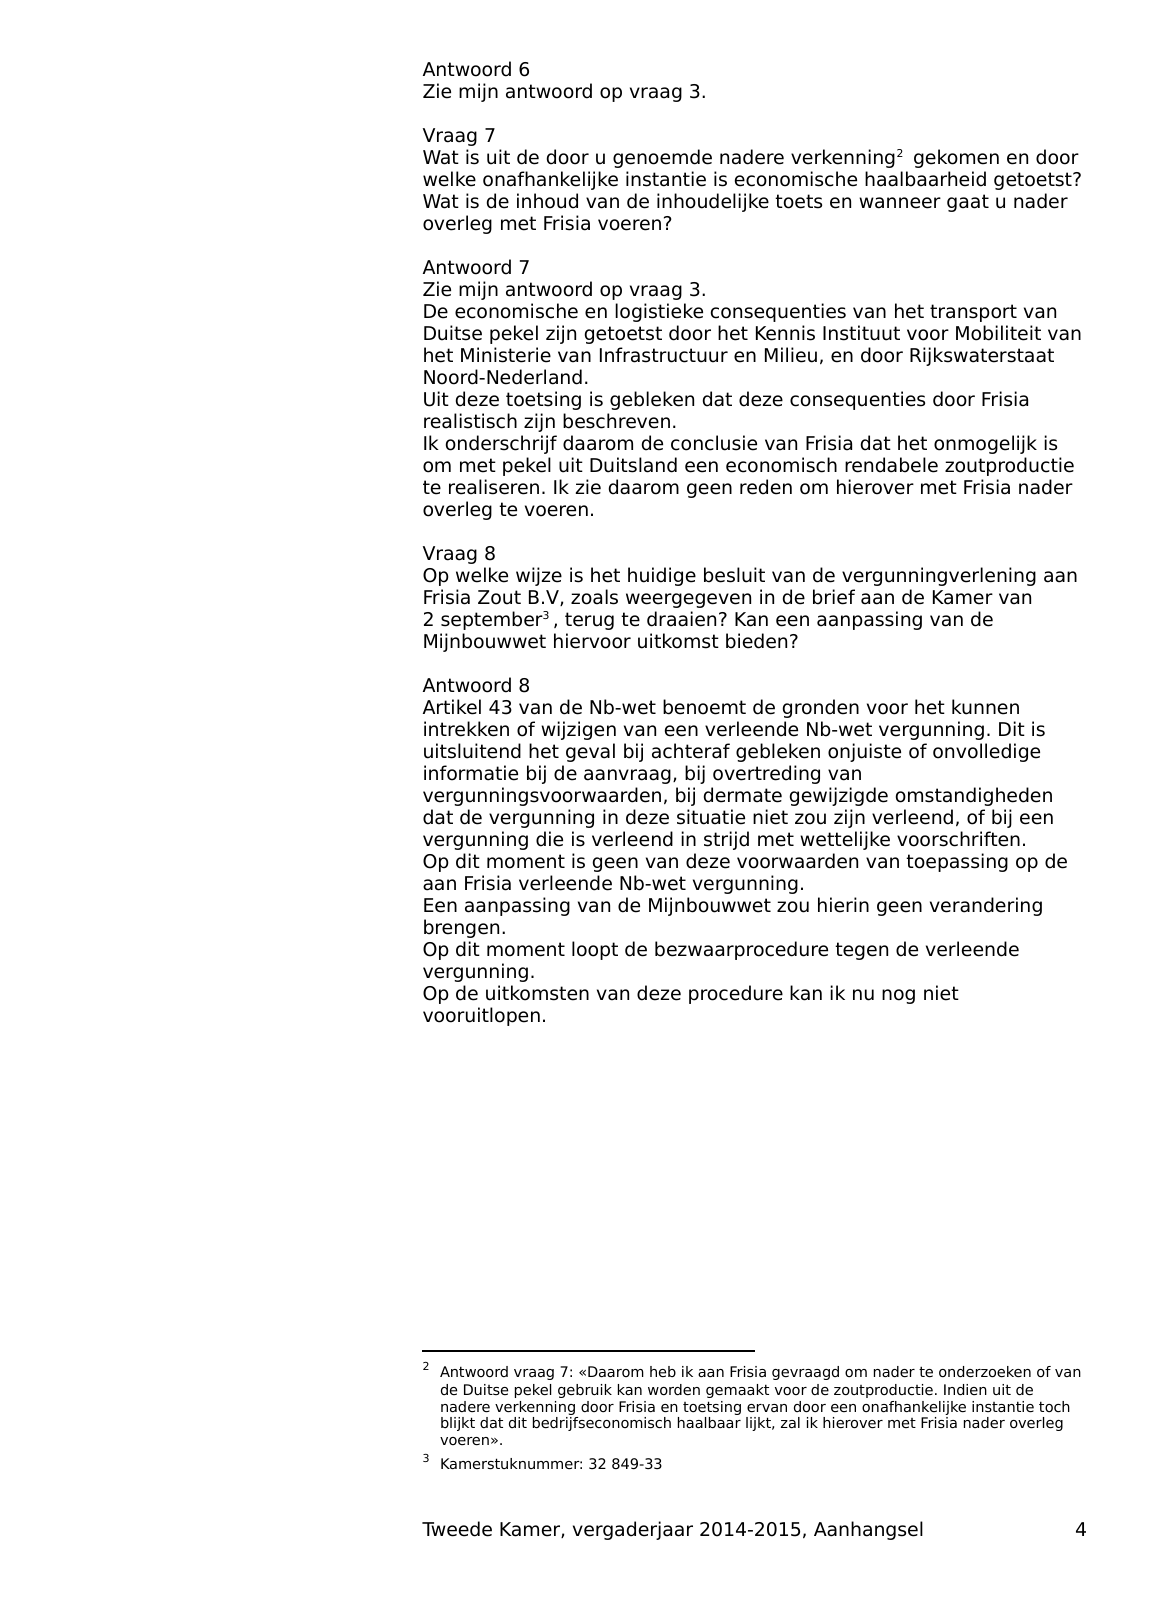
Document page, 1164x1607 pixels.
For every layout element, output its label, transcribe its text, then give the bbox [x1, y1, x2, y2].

text Op welke wijze is het huidige besluit van de vergunningverlening aan Frisia Zout B.V, zoals weergegeven in de brief aan de Kamer van 2 september, terug te draaien? Kan een aanpassing van de Mijnbouwwet hiervoor uitkomst bieden? [422, 565, 1087, 653]
text Een aanpassing van de Mijnbouwwet zou hierin geen verandering brengen. [422, 895, 1087, 939]
text Zie mijn antwoord op vraag 3. [422, 279, 1087, 301]
text De economische en logistieke consequenties van het transport van Duitse pekel zijn getoetst door het Kennis Instituut voor Mobiliteit van het Ministerie van Infrastructuur en Milieu, en door Rijkswaterstaat Noord-Nederland. [422, 301, 1087, 389]
text Kamerstuknummer: 32 849-33 [422, 1452, 1087, 1474]
text Vraag 8 [422, 543, 1087, 565]
text Op de uitkomsten van deze procedure kan ik nu nog niet vooruitlopen. [422, 983, 1087, 1027]
text Op dit moment is geen van deze voorwaarden van toepassing op de aan Frisia verleende Nb-wet vergunning. [422, 851, 1087, 895]
text Antwoord 6 [422, 59, 1087, 81]
text Antwoord vraag 7: «Daarom heb ik aan Frisia gevraagd om nader te onderzoeken of van de Duitse pekel gebruik kan worden gemaakt voor de zoutproductie. Indien uit de nadere verkenning door Frisia en toetsing ervan door een onafhankelijke instantie toch blijkt dat dit bedrijfseconomisch haalbaar lijkt, zal ik hierover met Frisia nader overleg voeren». [422, 1360, 1087, 1449]
text Ik onderschrijf daarom de conclusie van Frisia dat het onmogelijk is om met pekel uit Duitsland een economisch rendabele zoutproductie te realiseren. Ik zie daarom geen reden om hierover met Frisia nader overleg te voeren. [422, 433, 1087, 521]
text Antwoord 7 [422, 257, 1087, 279]
text Vraag 7 [422, 125, 1087, 147]
text Wat is uit de door u genoemde nadere verkenning gekomen en door welke onafhankelijke instantie is economische haalbaarheid getoetst? Wat is de inhoud van de inhoudelijke toets en wanneer gaat u nader overleg met Frisia voeren? [422, 147, 1087, 235]
text Uit deze toetsing is gebleken dat deze consequenties door Frisia realistisch zijn beschreven. [422, 389, 1087, 433]
text Antwoord 8 [422, 675, 1087, 697]
text Zie mijn antwoord op vraag 3. [422, 81, 1087, 103]
text Op dit moment loopt de bezwaarprocedure tegen de verleende vergunning. [422, 939, 1087, 983]
text Artikel 43 van de Nb-wet benoemt de gronden voor het kunnen intrekken of wijzigen van een verleende Nb-wet vergunning. Dit is uitsluitend het geval bij achteraf gebleken onjuiste of onvolledige informatie bij de aanvraag, bij overtreding van vergunningsvoorwaarden, bij dermate gewijzigde omstandigheden dat de vergunning in deze situatie niet zou zijn verleend, of bij een vergunning die is verleend in strijd met wettelijke voorschriften. [422, 697, 1087, 851]
